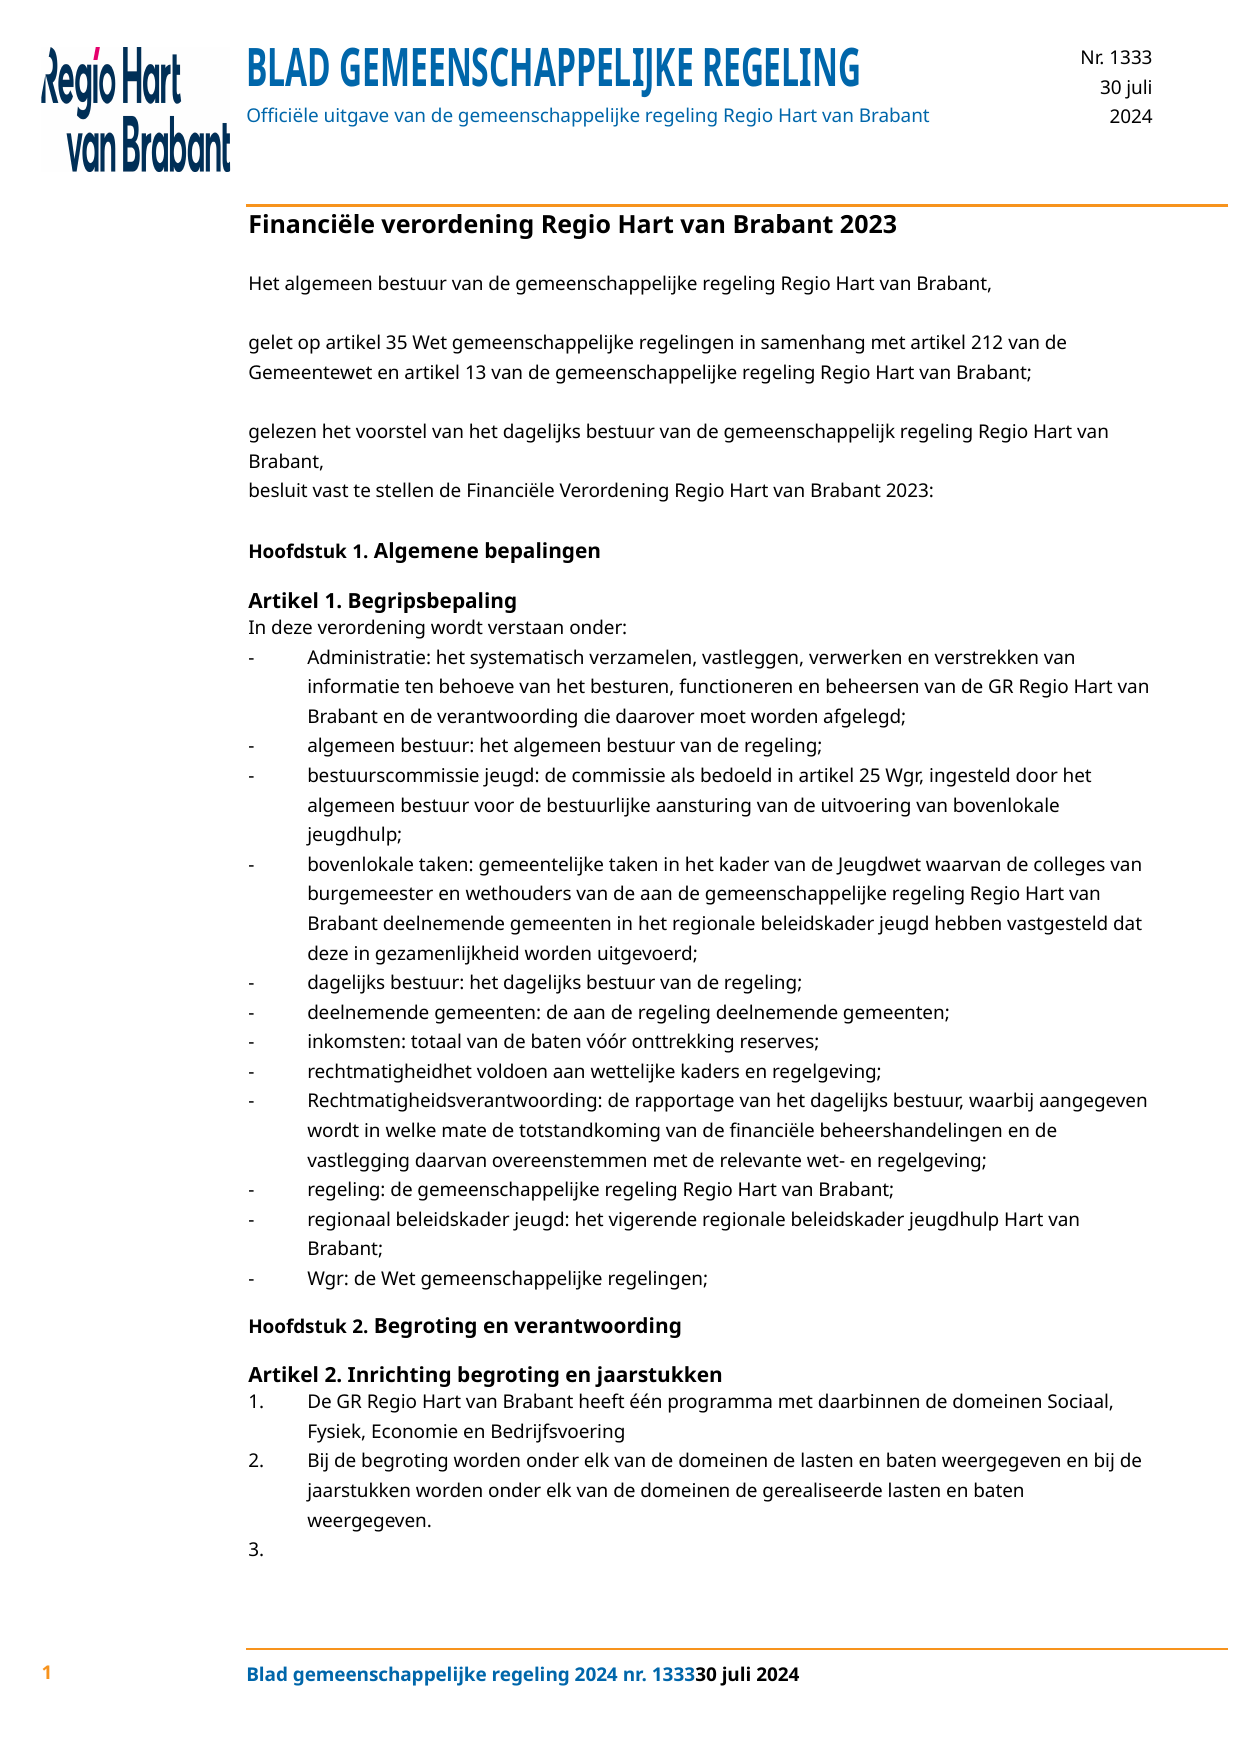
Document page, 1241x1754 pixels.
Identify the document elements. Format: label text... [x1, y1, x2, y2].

list bovenlokale taken: gemeentelijke taken in het kader van de Jeugdwet waarvan de colleges van burgemeester en wethouders van de aan de gemeenschappelijke regeling Regio Hart van Brabant deelnemende gemeenten in het regionale beleidskader jeugd hebben vastgesteld dat deze in gezamenlijkheid worden uitgevoerd; [248, 851, 1152, 965]
list De GR Regio Hart van Brabant heeft één programma met daarbinnen de domeinen Sociaal, Fysiek, Economie en Bedrijfsvoering [248, 1388, 1152, 1444]
list Wgr: de Wet gemeenschappelijke regelingen; [248, 1265, 1152, 1291]
list algemeen bestuur: het algemeen bestuur van de regeling; [248, 733, 1152, 758]
list Bij de begroting worden onder elk van de domeinen de lasten en baten weergegeven en bij de jaarstukken worden onder elk van de domeinen de gerealiseerde lasten en baten weergegeven. [248, 1448, 1152, 1532]
text gelezen het voorstel van het dagelijks bestuur van de gemeenschappelijk regeling Regio Hart van Brabant, [248, 418, 1152, 473]
text Hoofdstuk 2. Begroting en verantwoording [248, 1311, 1152, 1339]
list deelnemende gemeenten: de aan de regeling deelnemende gemeenten; [248, 999, 1152, 1024]
list regeling: de gemeenschappelijke regeling Regio Hart van Brabant; [248, 1176, 1152, 1202]
text Hoofdstuk 1. Algemene bepalingen [248, 537, 1152, 565]
text Artikel 2. Inrichting begroting en jaarstukken [248, 1360, 1152, 1388]
list regionaal beleidskader jeugd: het vigerende regionale beleidskader jeugdhulp Hart van Brabant; [248, 1206, 1152, 1261]
list dagelijks bestuur: het dagelijks bestuur van de regeling; [248, 969, 1152, 995]
text besluit vast te stellen de Financiële Verordening Regio Hart van Brabant 2023: [248, 477, 1152, 503]
list inkomsten: totaal van de baten vóór onttrekking reserves; [248, 1028, 1152, 1054]
list rechtmatigheidhet voldoen aan wettelijke kaders en regelgeving; [248, 1058, 1152, 1084]
text Artikel 1. Begripsbepaling [248, 586, 1152, 614]
text Het algemeen bestuur van de gemeenschappelijke regeling Regio Hart van Brabant, [248, 270, 1152, 296]
picture [41, 47, 231, 172]
list Administratie: het systematisch verzamelen, vastleggen, verwerken en verstrekken van informatie ten behoeve van het besturen, functioneren en beheersen van de GR Regio Hart van Brabant en de verantwoording die daarover moet worden afgelegd; [248, 644, 1152, 729]
list Rechtmatigheidsverantwoording: de rapportage van het dagelijks bestuur, waarbij aangegeven wordt in welke mate de totstandkoming van de financiële beheershandelingen en de vastlegging daarvan overeenstemmen met de relevante wet- en regelgeving; [248, 1088, 1152, 1172]
text gelet op artikel 35 Wet gemeenschappelijke regelingen in samenhang met artikel 212 van de Gemeentewet en artikel 13 van de gemeenschappelijke regeling Regio Hart van Brabant; [248, 329, 1152, 385]
list bestuurscommissie jeugd: de commissie als bedoeld in artikel 25 Wgr, ingesteld door het algemeen bestuur voor de bestuurlijke aansturing van de uitvoering van bovenlokale jeugdhulp; [248, 762, 1152, 847]
text In deze verordening wordt verstaan onder: [248, 614, 1152, 640]
text Financiële verordening Regio Hart van Brabant 2023 [248, 207, 1152, 241]
